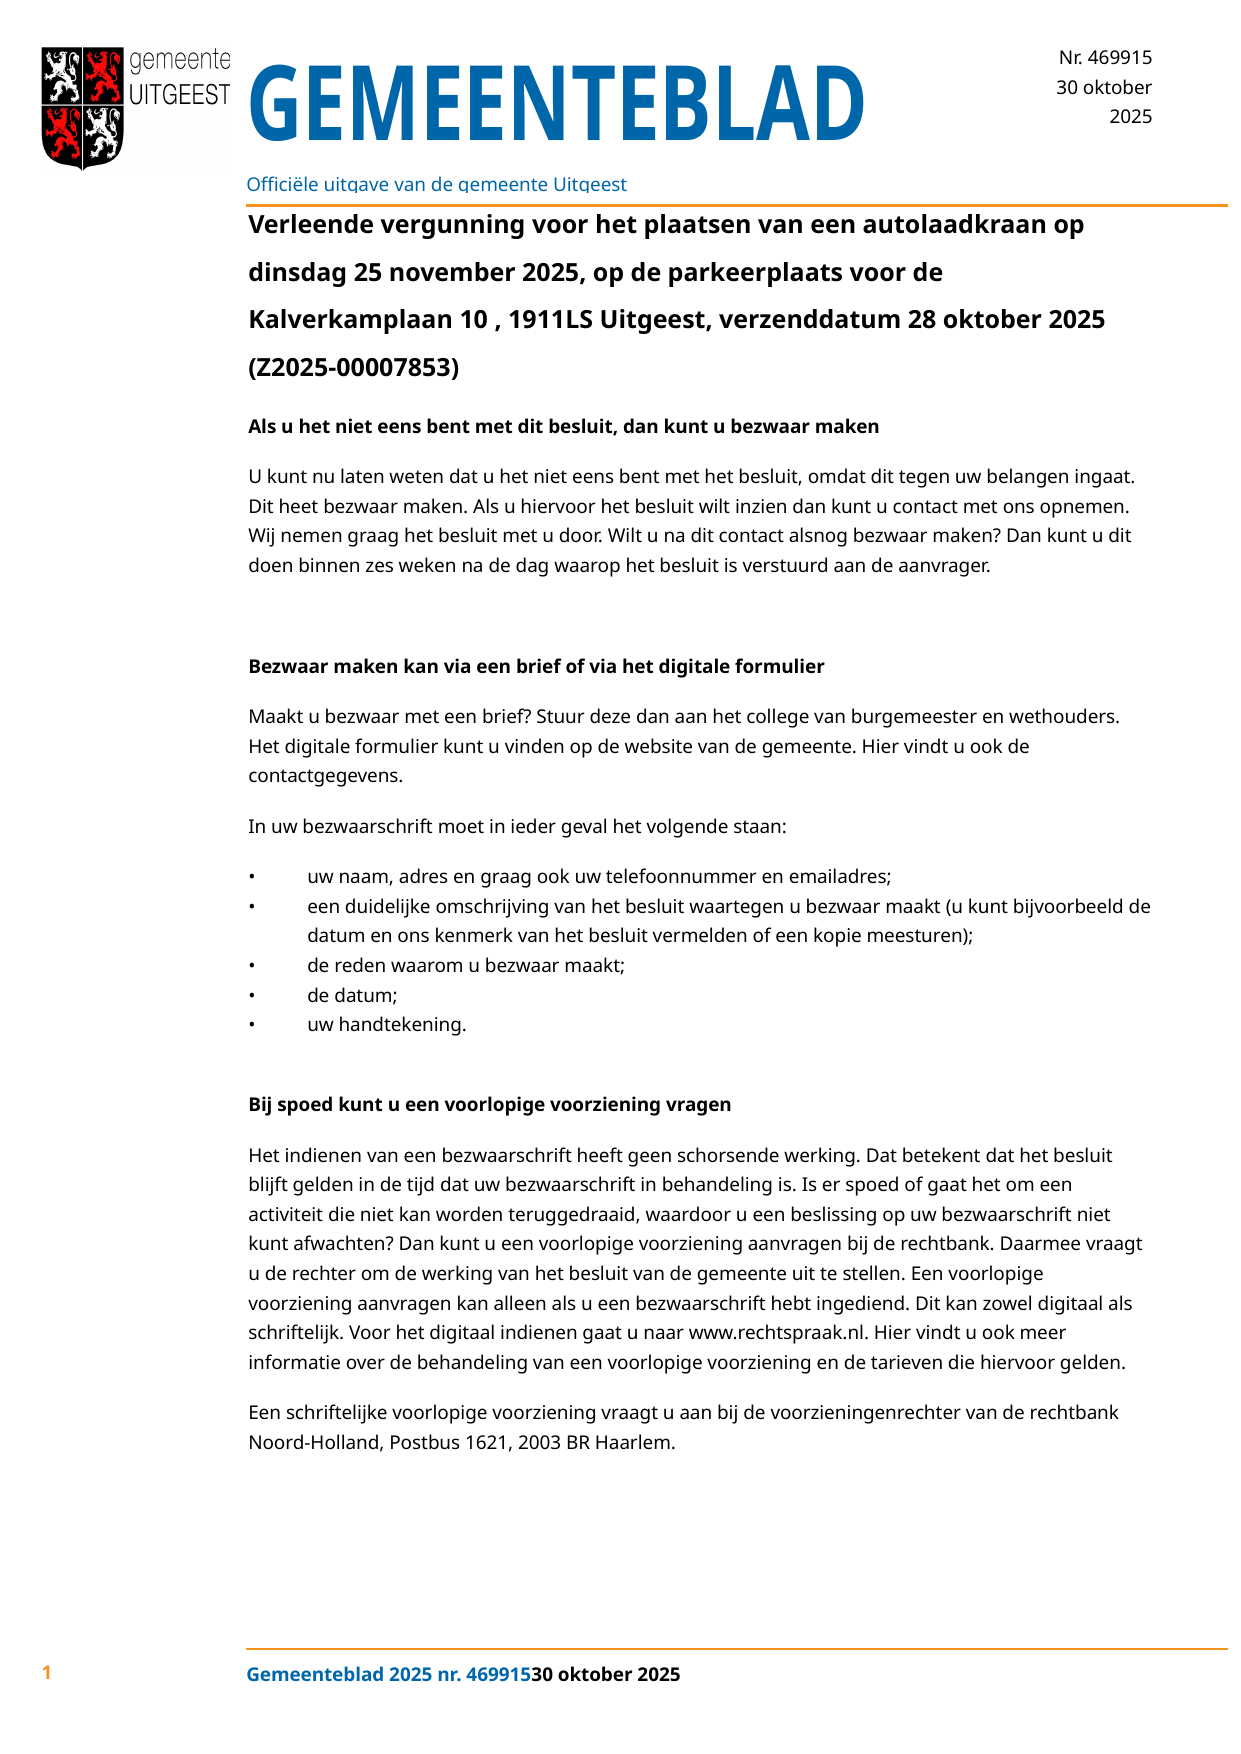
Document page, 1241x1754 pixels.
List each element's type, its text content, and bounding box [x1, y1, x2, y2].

text Een schriftelijke voorlopige voorziening vraagt u aan bij de voorzieningenrechter van de rechtbank Noord-Holland, Postbus 1621, 2003 BR Haarlem. [248, 1399, 1152, 1455]
list uw handtekening. [248, 1011, 1152, 1037]
text Maakt u bezwaar met een brief? Stuur deze dan aan het college van burgemeester en wethouders. Het digitale formulier kunt u vinden op de website van de gemeente. Hier vindt u ook de contactgegevens. [248, 703, 1152, 788]
text Het indienen van een bezwaarschrift heeft geen schorsende werking. Dat betekent dat het besluit blijft gelden in de tijd dat uw bezwaarschrift in behandeling is. Is er spoed of gaat het om een activiteit die niet kan worden teruggedraaid, waardoor u een beslissing op uw bezwaarschrift niet kunt afwachten? Dan kunt u een voorlopige voorziening aanvragen bij de rechtbank. Daarmee vraagt u de rechter om de werking van het besluit van de gemeente uit te stellen. Een voorlopige voorziening aanvragen kan alleen als u een bezwaarschrift hebt ingediend. Dit kan zowel digitaal als schriftelijk. Voor het digitaal indienen gaat u naar www.rechtspraak.nl. Hier vindt u ook meer informatie over de behandeling van een voorlopige voorziening en de tarieven die hiervoor gelden. [248, 1142, 1152, 1375]
list de datum; [248, 982, 1152, 1008]
list de reden waarom u bezwaar maakt; [248, 952, 1152, 978]
text Als u het niet eens bent met dit besluit, dan kunt u bezwaar maken [248, 413, 1152, 439]
text In uw bezwaarschrift moet in ieder geval het volgende staan: [248, 813, 1152, 839]
text Verleende vergunning voor het plaatsen van een autolaadkraan op dinsdag 25 november 2025, op de parkeerplaats voor de Kalverkamplaan 10 , 1911LS Uitgeest, verzenddatum 28 oktober 2025 (Z2025-00007853) [248, 207, 1152, 384]
picture [41, 47, 231, 172]
list uw naam, adres en graag ook uw telefoonnummer en emailadres; [248, 863, 1152, 889]
list een duidelijke omschrijving van het besluit waartegen u bezwaar maakt (u kunt bijvoorbeeld de datum en ons kenmerk van het besluit vermelden of een kopie meesturen); [248, 893, 1152, 948]
text Bezwaar maken kan via een brief of via het digitale formulier [248, 653, 1152, 679]
text Bij spoed kunt u een voorlopige voorziening vragen [248, 1091, 1152, 1117]
text U kunt nu laten weten dat u het niet eens bent met het besluit, omdat dit tegen uw belangen ingaat. Dit heet bezwaar maken. Als u hiervoor het besluit wilt inzien dan kunt u contact met ons opnemen. Wij nemen graag het besluit met u door. Wilt u na dit contact alsnog bezwaar maken? Dan kunt u dit doen binnen zes weken na de dag waarop het besluit is verstuurd aan de aanvrager. [248, 463, 1152, 578]
